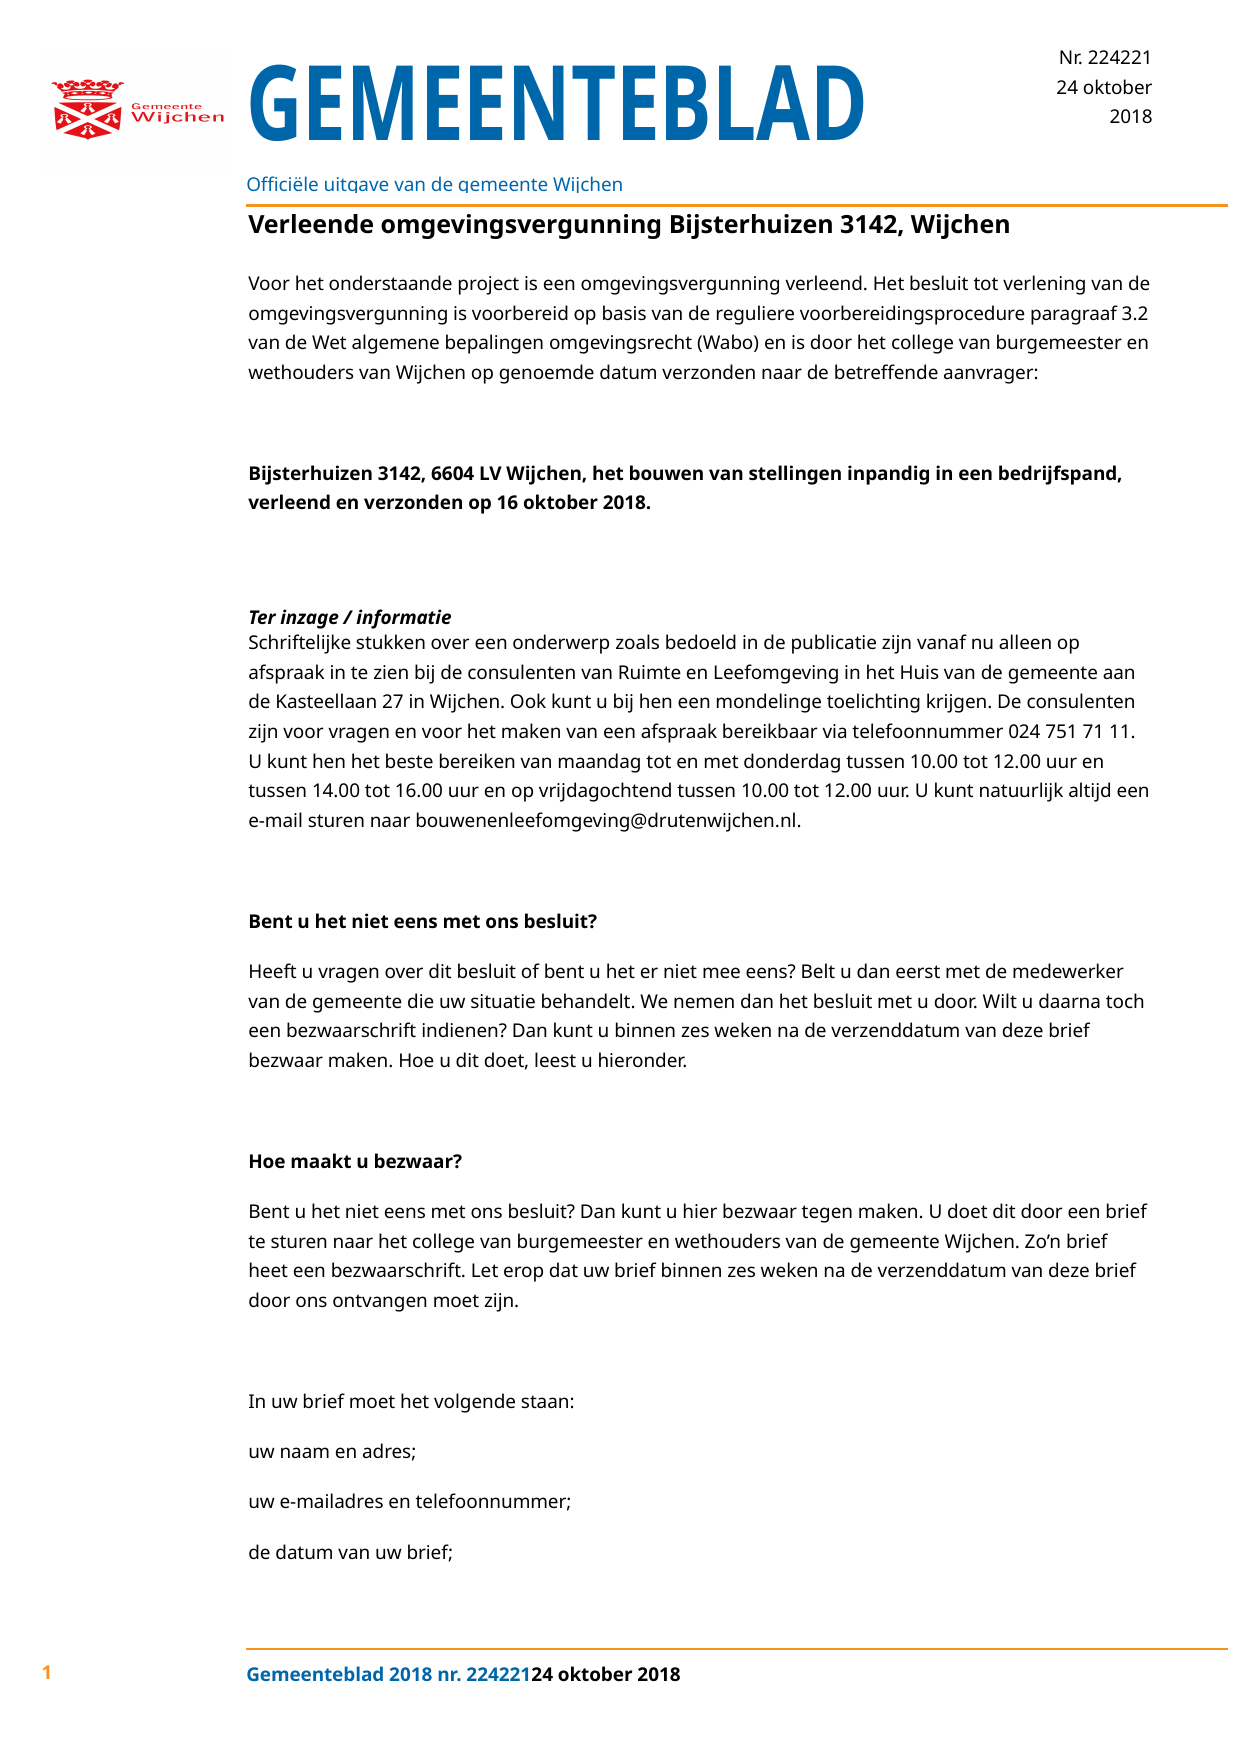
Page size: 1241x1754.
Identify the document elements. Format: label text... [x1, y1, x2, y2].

text Verleende omgevingsvergunning Bijsterhuizen 3142, Wijchen [248, 207, 1152, 241]
text Bent u het niet eens met ons besluit? [248, 908, 1152, 934]
text In uw brief moet het volgende staan: [248, 1388, 1152, 1414]
text uw naam en adres; [248, 1438, 1152, 1464]
text Heeft u vragen over dit besluit of bent u het er niet mee eens? Belt u dan eerst met de medewerker van de gemeente die uw situatie behandelt. We nemen dan het besluit met u door. Wilt u daarna toch een bezwaarschrift indienen? Dan kunt u binnen zes weken na de verzenddatum van deze brief bezwaar maken. Hoe u dit doet, leest u hieronder. [248, 958, 1152, 1073]
picture [41, 47, 231, 172]
text Schriftelijke stukken over een onderwerp zoals bedoeld in de publicatie zijn vanaf nu alleen op afspraak in te zien bij de consulenten van Ruimte en Leefomgeving in het Huis van de gemeente aan de Kasteellaan 27 in Wijchen. Ook kunt u bij hen een mondelinge toelichting krijgen. De consulenten zijn voor vragen en voor het maken van een afspraak bereikbaar via telefoonnummer 024 751 71 11. U kunt hen het beste bereiken van maandag tot en met donderdag tussen 10.00 tot 12.00 uur en tussen 14.00 tot 16.00 uur en op vrijdagochtend tussen 10.00 tot 12.00 uur. U kunt natuurlijk altijd een e-mail sturen naar bouwenenleefomgeving@drutenwijchen.nl. [248, 629, 1152, 833]
text Bent u het niet eens met ons besluit? Dan kunt u hier bezwaar tegen maken. U doet dit door een brief te sturen naar het college van burgemeester en wethouders van de gemeente Wijchen. Zo’n brief heet een bezwaarschrift. Let erop dat uw brief binnen zes weken na de verzenddatum van deze brief door ons ontvangen moet zijn. [248, 1198, 1152, 1313]
text Hoe maakt u bezwaar? [248, 1148, 1152, 1174]
text Bijsterhuizen 3142, 6604 LV Wijchen, het bouwen van stellingen inpandig in een bedrijfspand, verleend en verzonden op 16 oktober 2018. [248, 460, 1152, 515]
text Voor het onderstaande project is een omgevingsvergunning verleend. Het besluit tot verlening van de omgevingsvergunning is voorbereid op basis van de reguliere voorbereidingsprocedure paragraaf 3.2 van de Wet algemene bepalingen omgevingsrecht (Wabo) en is door het college van burgemeester en wethouders van Wijchen op genoemde datum verzonden naar de betreffende aanvrager: [248, 270, 1152, 385]
text Ter inzage / informatie [248, 604, 1152, 629]
text de datum van uw brief; [248, 1539, 1152, 1565]
text uw e-mailadres en telefoonnummer; [248, 1489, 1152, 1514]
